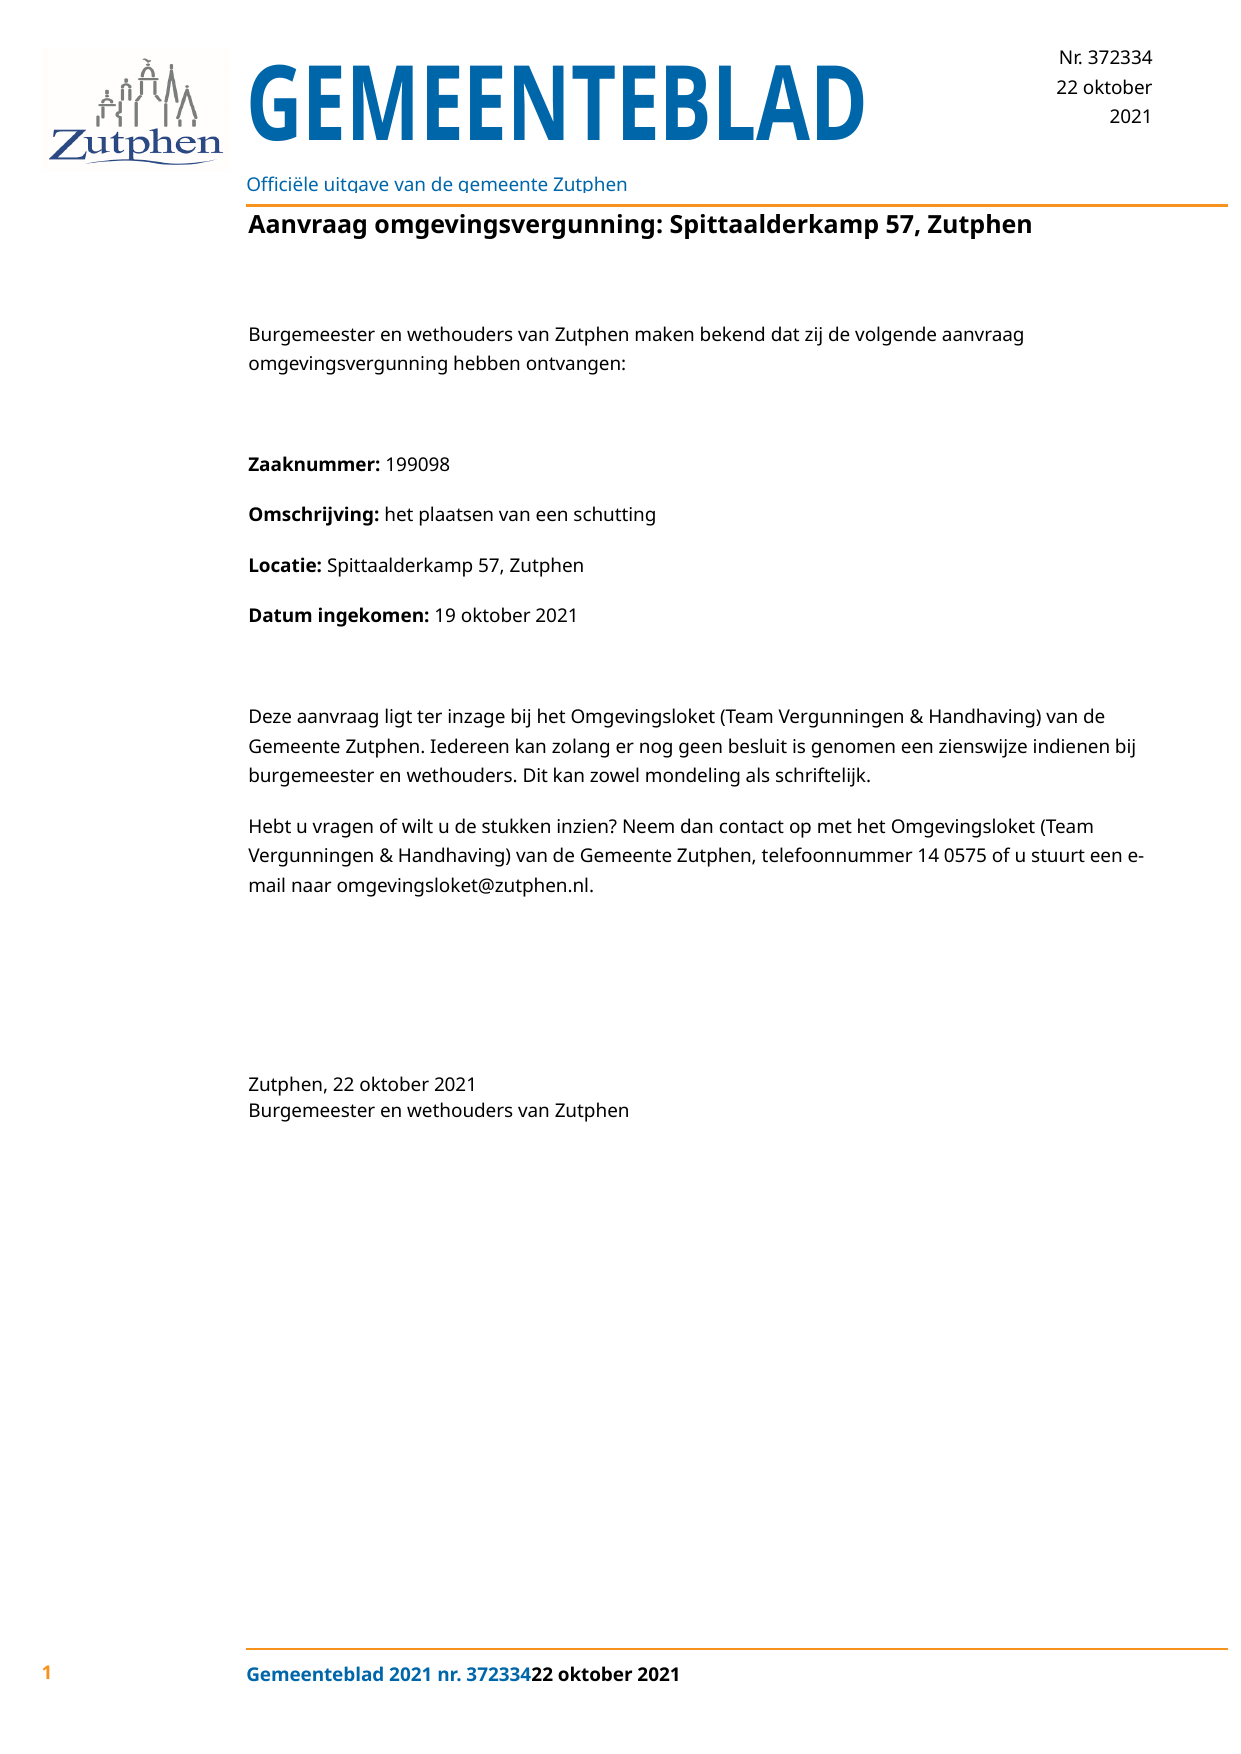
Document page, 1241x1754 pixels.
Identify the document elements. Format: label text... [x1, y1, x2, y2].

text Zutphen, 22 oktober 2021 [248, 1071, 1152, 1097]
text Burgemeester en wethouders van Zutphen maken bekend dat zij de volgende aanvraag omgevingsvergunning hebben ontvangen: [248, 321, 1152, 376]
text Datum ingekomen: 19 oktober 2021 [248, 602, 1152, 628]
text Deze aanvraag ligt ter inzage bij het Omgevingsloket (Team Vergunningen & Handhaving) van de Gemeente Zutphen. Iedereen kan zolang er nog geen besluit is genomen een zienswijze indienen bij burgemeester en wethouders. Dit kan zowel mondeling als schriftelijk. [248, 703, 1152, 788]
text Hebt u vragen of wilt u de stukken inzien? Neem dan contact op met het Omgevingsloket (Team Vergunningen & Handhaving) van de Gemeente Zutphen, telefoonnummer 14 0575 of u stuurt een e-mail naar omgevingsloket@zutphen.nl. [248, 813, 1152, 898]
text Omschrijving: het plaatsen van een schutting [248, 502, 1152, 527]
text Aanvraag omgevingsvergunning: Spittaalderkamp 57, Zutphen [248, 207, 1152, 241]
text Zaaknummer: 199098 [248, 451, 1152, 477]
picture [41, 47, 231, 172]
text Locatie: Spittaalderkamp 57, Zutphen [248, 552, 1152, 578]
text Burgemeester en wethouders van Zutphen [248, 1097, 1152, 1122]
